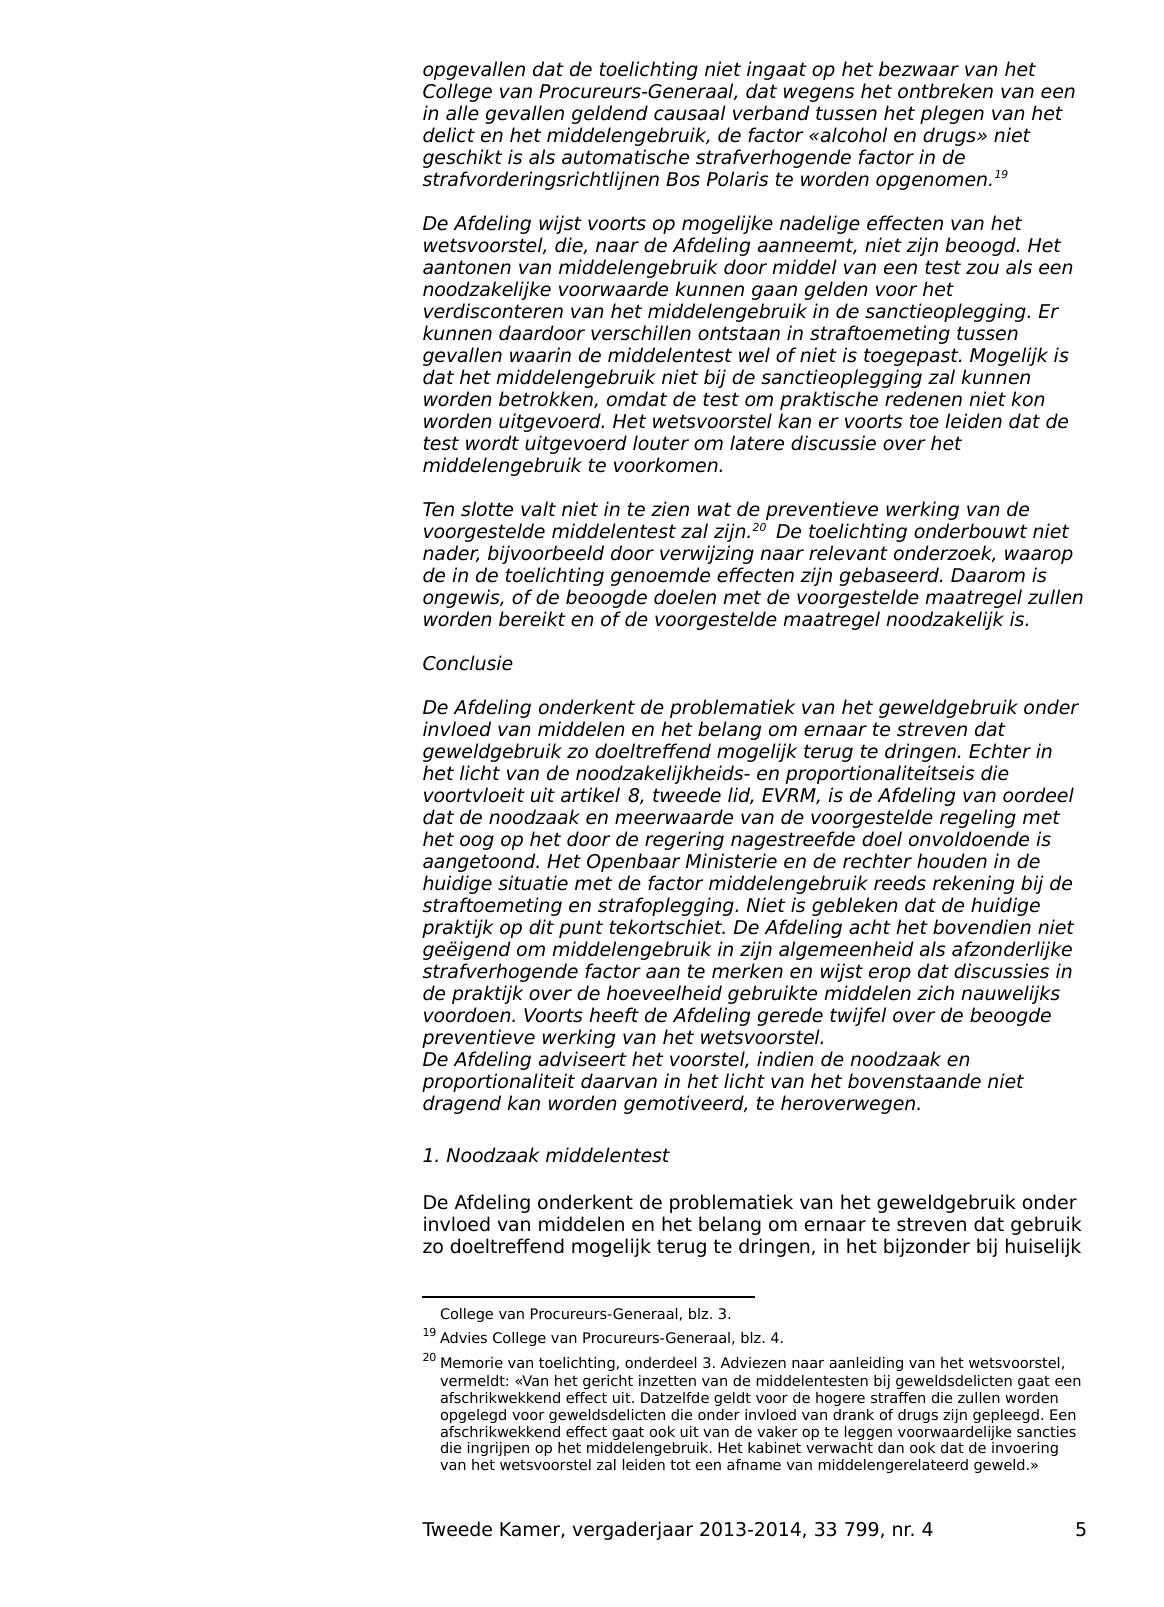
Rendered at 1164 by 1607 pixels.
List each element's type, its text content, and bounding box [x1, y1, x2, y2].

text Advies College van Procureurs-Generaal, blz. 4. [422, 1326, 1087, 1348]
text De Afdeling adviseert het voorstel, indien de noodzaak en proportionaliteit daarvan in het licht van het bovenstaande niet dragend kan worden gemotiveerd, te heroverwegen. [422, 1049, 1087, 1115]
subtitle 1. Noodzaak middelentest [422, 1145, 1087, 1167]
text De Afdeling onderkent de problematiek van het geweldgebruik onder invloed van middelen en het belang om ernaar te streven dat gebruik zo doeltreffend mogelijk terug te dringen, in het bijzonder bij huiselijk [422, 1192, 1087, 1258]
text Ten slotte valt niet in te zien wat de preventieve werking van de voorgestelde middelentest zal zijn. De toelichting onderbouwt niet nader, bijvoorbeeld door verwijzing naar relevant onderzoek, waarop de in de toelichting genoemde effecten zijn gebaseerd. Daarom is ongewis, of de beoogde doelen met de voorgestelde maatregel zullen worden bereikt en of de voorgestelde maatregel noodzakelijk is. [422, 499, 1087, 631]
text De Afdeling wijst voorts op mogelijke nadelige effecten van het wetsvoorstel, die, naar de Afdeling aanneemt, niet zijn beoogd. Het aantonen van middelengebruik door middel van een test zou als een noodzakelijke voorwaarde kunnen gaan gelden voor het verdisconteren van het middelengebruik in de sanctieoplegging. Er kunnen daardoor verschillen ontstaan in straftoemeting tussen gevallen waarin de middelentest wel of niet is toegepast. Mogelijk is dat het middelengebruik niet bij de sanctieoplegging zal kunnen worden betrokken, omdat de test om praktische redenen niet kon worden uitgevoerd. Het wetsvoorstel kan er voorts toe leiden dat de test wordt uitgevoerd louter om latere discussie over het middelengebruik te voorkomen. [422, 213, 1087, 477]
text College van Procureurs-Generaal, blz. 3. [422, 1306, 1087, 1323]
subtitle Conclusie [422, 653, 1087, 675]
text De Afdeling onderkent de problematiek van het geweldgebruik onder invloed van middelen en het belang om ernaar te streven dat geweldgebruik zo doeltreffend mogelijk terug te dringen. Echter in het licht van de noodzakelijkheids- en proportionaliteitseis die voortvloeit uit artikel 8, tweede lid, EVRM, is de Afdeling van oordeel dat de noodzaak en meerwaarde van de voorgestelde regeling met het oog op het door de regering nagestreefde doel onvoldoende is aangetoond. Het Openbaar Ministerie en de rechter houden in de huidige situatie met de factor middelengebruik reeds rekening bij de straftoemeting en strafoplegging. Niet is gebleken dat de huidige praktijk op dit punt tekortschiet. De Afdeling acht het bovendien niet geëigend om middelengebruik in zijn algemeenheid als afzonderlijke strafverhogende factor aan te merken en wijst erop dat discussies in de praktijk over de hoeveelheid gebruikte middelen zich nauwelijks voordoen. Voorts heeft de Afdeling gerede twijfel over de beoogde preventieve werking van het wetsvoorstel. [422, 697, 1087, 1049]
text Memorie van toelichting, onderdeel 3. Adviezen naar aanleiding van het wetsvoorstel, vermeldt: «Van het gericht inzetten van de middelentesten bij geweldsdelicten gaat een afschrikwekkend effect uit. Datzelfde geldt voor de hogere straffen die zullen worden opgelegd voor geweldsdelicten die onder invloed van drank of drugs zijn gepleegd. Een afschrikwekkend effect gaat ook uit van de vaker op te leggen voorwaardelijke sancties die ingrijpen op het middelengebruik. Het kabinet verwacht dan ook dat de invoering van het wetsvoorstel zal leiden tot een afname van middelengerelateerd geweld.» [422, 1351, 1087, 1474]
text opgevallen dat de toelichting niet ingaat op het bezwaar van het College van Procureurs-Generaal, dat wegens het ontbreken van een in alle gevallen geldend causaal verband tussen het plegen van het delict en het middelengebruik, de factor «alcohol en drugs» niet geschikt is als automatische strafverhogende factor in de strafvorderingsrichtlijnen Bos Polaris te worden opgenomen. [422, 59, 1087, 191]
